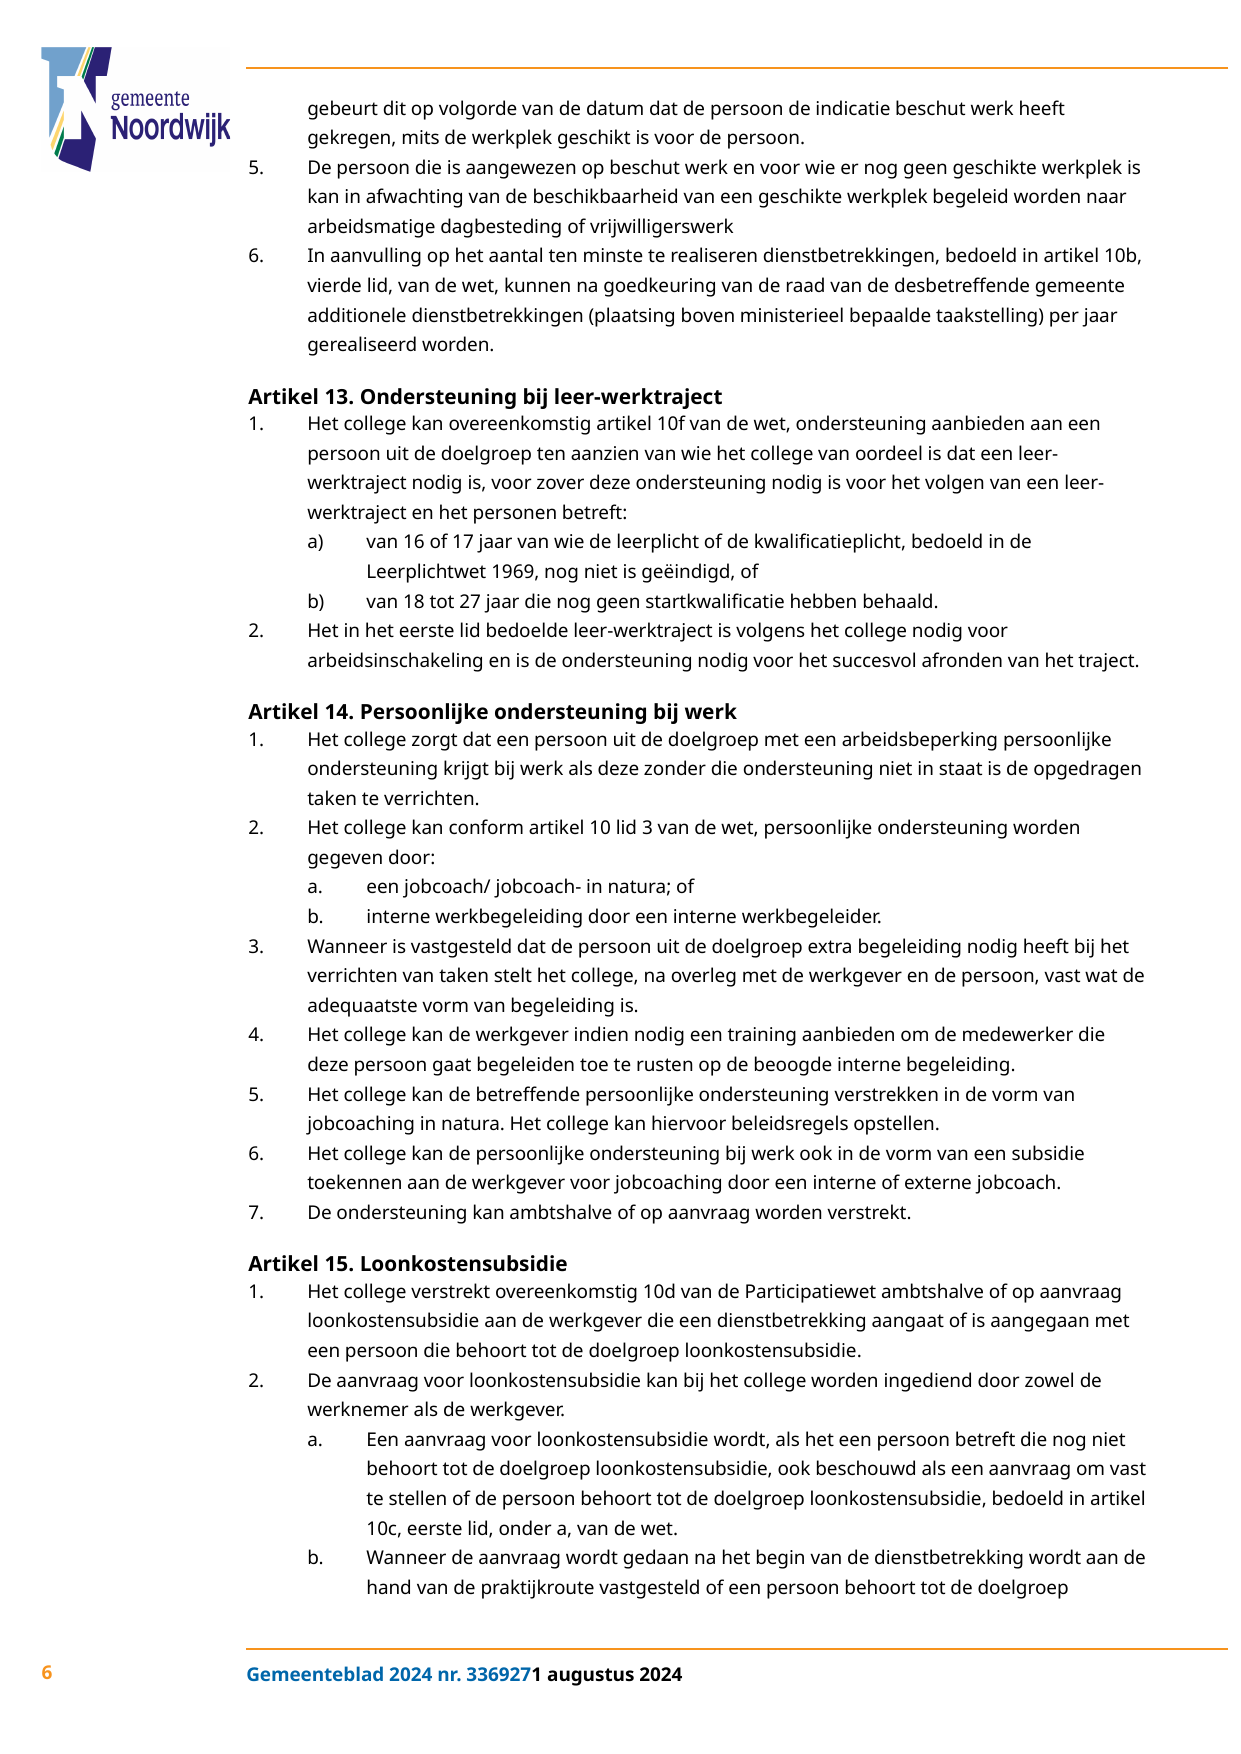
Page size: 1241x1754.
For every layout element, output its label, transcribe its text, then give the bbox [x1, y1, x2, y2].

list Een aanvraag voor loonkostensubsidie wordt, als het een persoon betreft die nog niet behoort tot de doelgroep loonkostensubsidie, ook beschouwd als een aanvraag om vast te stellen of de persoon behoort tot de doelgroep loonkostensubsidie, bedoeld in artikel 10c, eerste lid, onder a, van de wet. [307, 1426, 1152, 1540]
list Wanneer de aanvraag wordt gedaan na het begin van de dienstbetrekking wordt aan de hand van de praktijkroute vastgesteld of een persoon behoort tot de doelgroep [307, 1544, 1152, 1599]
list van 16 of 17 jaar van wie de leerplicht of de kwalificatieplicht, bedoeld in de Leerplichtwet 1969, nog niet is geëindigd, of [307, 529, 1152, 584]
text Artikel 13. Ondersteuning bij leer-werktraject [248, 382, 1152, 410]
list Het in het eerste lid bedoelde leer-werktraject is volgens het college nodig voor arbeidsinschakeling en is de ondersteuning nodig voor het succesvol afronden van het traject. [248, 617, 1152, 673]
list Het college kan de werkgever indien nodig een training aanbieden om de medewerker die deze persoon gaat begeleiden toe te rusten op de beoogde interne begeleiding. [248, 1022, 1152, 1077]
list Het college kan conform artikel 10 lid 3 van de wet, persoonlijke ondersteuning worden gegeven door: [248, 814, 1152, 870]
list De aanvraag voor loonkostensubsidie kan bij het college worden ingediend door zowel de werknemer als de werkgever. [248, 1367, 1152, 1422]
text Artikel 15. Loonkostensubsidie [248, 1249, 1152, 1278]
list De persoon die is aangewezen op beschut werk en voor wie er nog geen geschikte werkplek is kan in afwachting van de beschikbaarheid van een geschikte werkplek begeleid worden naar arbeidsmatige dagbesteding of vrijwilligerswerk [248, 154, 1152, 239]
list interne werkbegeleiding door een interne werkbegeleider. [307, 903, 1152, 929]
list Wanneer is vastgesteld dat de persoon uit de doelgroep extra begeleiding nodig heeft bij het verrichten van taken stelt het college, na overleg met de werkgever en de persoon, vast wat de adequaatste vorm van begeleiding is. [248, 933, 1152, 1018]
list van 18 tot 27 jaar die nog geen startkwalificatie hebben behaald. [307, 588, 1152, 613]
list Het college kan de persoonlijke ondersteuning bij werk ook in de vorm van een subsidie toekennen aan de werkgever voor jobcoaching door een interne of externe jobcoach. [248, 1140, 1152, 1195]
list een jobcoach/ jobcoach- in natura; of [307, 874, 1152, 899]
text Artikel 14. Persoonlijke ondersteuning bij werk [248, 697, 1152, 726]
list Het college verstrekt overeenkomstig 10d van de Participatiewet ambtshalve of op aanvraag loonkostensubsidie aan de werkgever die een dienstbetrekking aangaat of is aangegaan met een persoon die behoort tot de doelgroep loonkostensubsidie. [248, 1278, 1152, 1363]
list Het college kan overeenkomstig artikel 10f van de wet, ondersteuning aanbieden aan een persoon uit de doelgroep ten aanzien van wie het college van oordeel is dat een leer-werktraject nodig is, voor zover deze ondersteuning nodig is voor het volgen van een leer-werktraject en het personen betreft: [248, 410, 1152, 525]
list Het college zorgt dat een persoon uit de doelgroep met een arbeidsbeperking persoonlijke ondersteuning krijgt bij werk als deze zonder die ondersteuning niet in staat is de opgedragen taken te verrichten. [248, 726, 1152, 811]
list Het college kan de betreffende persoonlijke ondersteuning verstrekken in de vorm van jobcoaching in natura. Het college kan hiervoor beleidsregels opstellen. [248, 1081, 1152, 1136]
list gebeurt dit op volgorde van de datum dat de persoon de indicatie beschut werk heeft gekregen, mits de werkplek geschikt is voor de persoon. [248, 95, 1152, 150]
list In aanvulling op het aantal ten minste te realiseren dienstbetrekkingen, bedoeld in artikel 10b, vierde lid, van de wet, kunnen na goedkeuring van de raad van de desbetreffende gemeente additionele dienstbetrekkingen (plaatsing boven ministerieel bepaalde taakstelling) per jaar gerealiseerd worden. [248, 243, 1152, 357]
list De ondersteuning kan ambtshalve of op aanvraag worden verstrekt. [248, 1199, 1152, 1225]
picture [41, 47, 231, 172]
